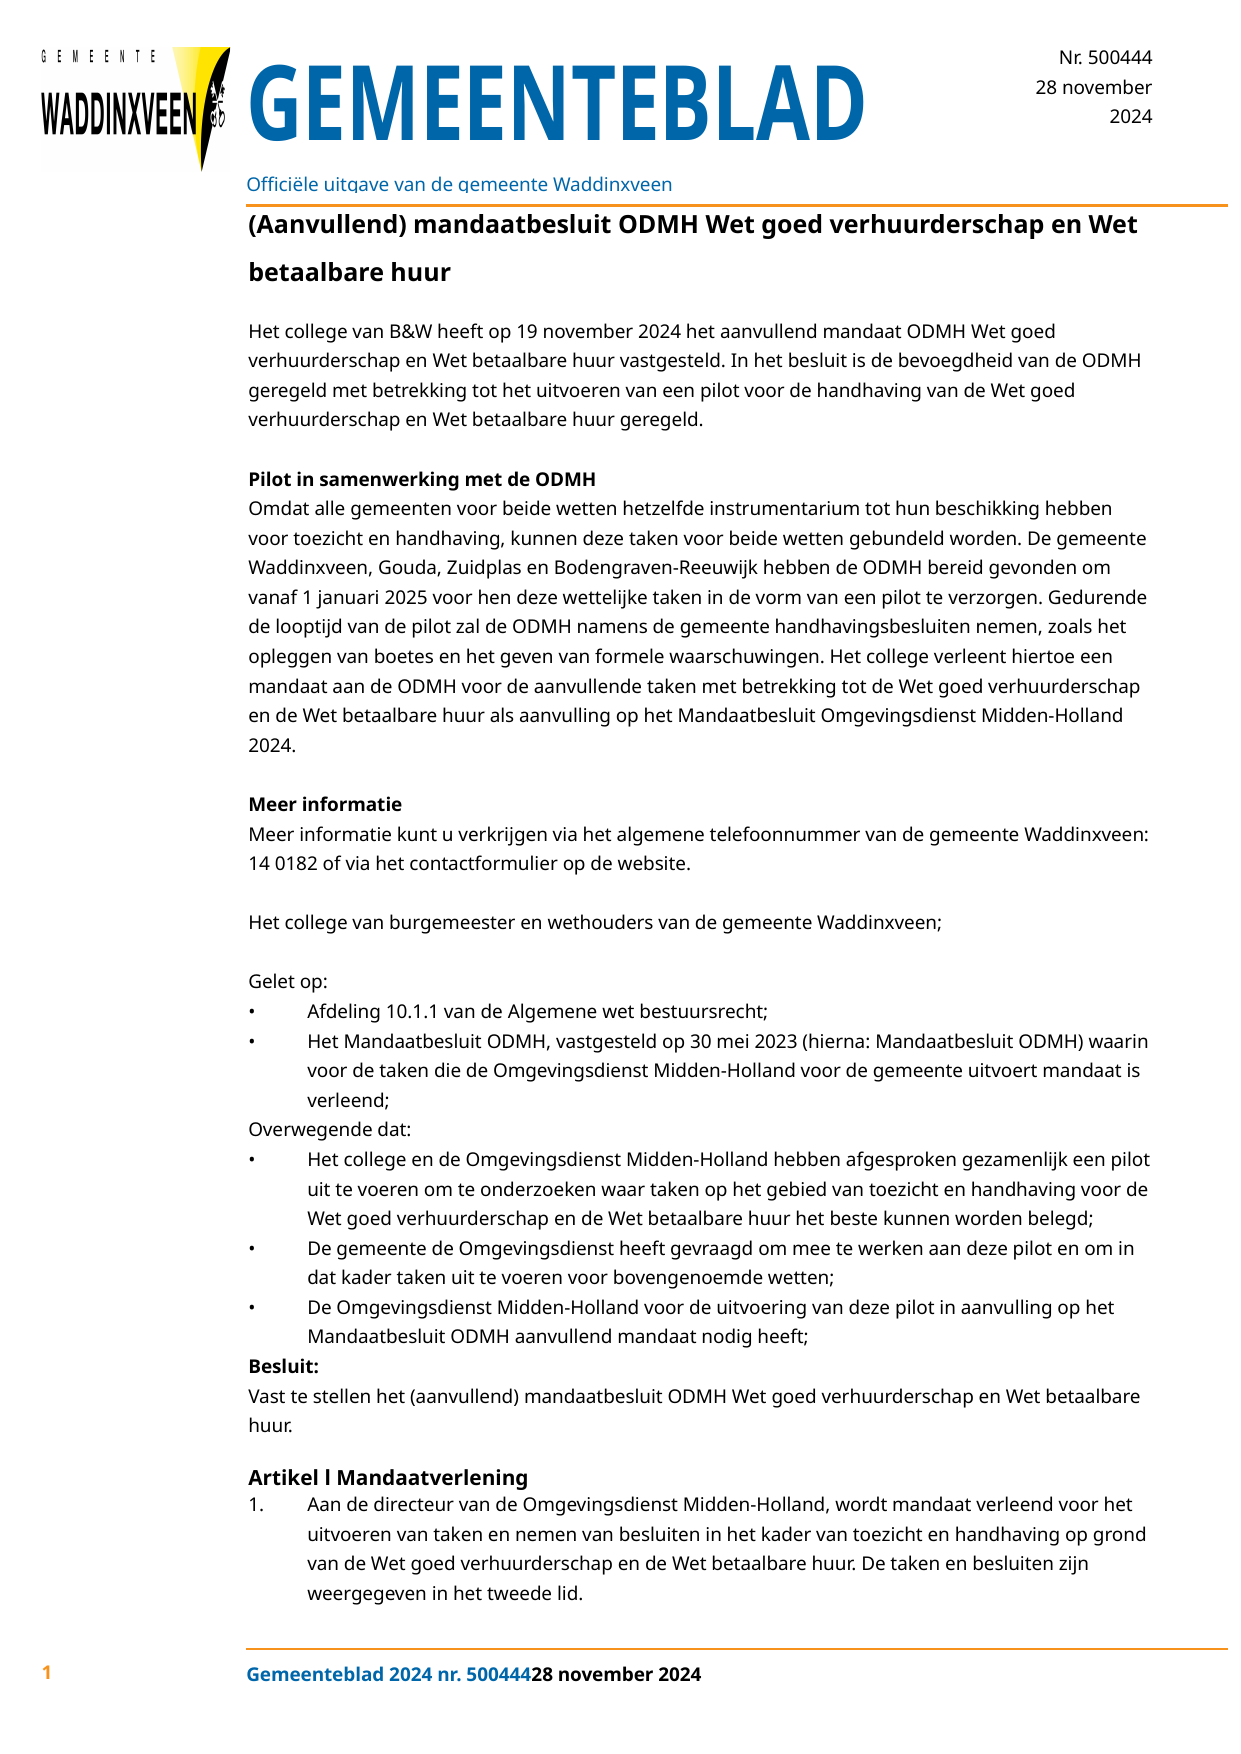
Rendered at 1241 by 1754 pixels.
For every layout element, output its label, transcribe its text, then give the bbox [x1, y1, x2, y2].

text Artikel l Mandaatverlening [248, 1463, 1152, 1491]
text Omdat alle gemeenten voor beide wetten hetzelfde instrumentarium tot hun beschikking hebben voor toezicht en handhaving, kunnen deze taken voor beide wetten gebundeld worden. De gemeente Waddinxveen, Gouda, Zuidplas en Bodengraven-Reeuwijk hebben de ODMH bereid gevonden om vanaf 1 januari 2025 voor hen deze wettelijke taken in de vorm van een pilot te verzorgen. Gedurende de looptijd van de pilot zal de ODMH namens de gemeente handhavingsbesluiten nemen, zoals het opleggen van boetes en het geven van formele waarschuwingen. Het college verleent hiertoe een mandaat aan de ODMH voor de aanvullende taken met betrekking tot de Wet goed verhuurderschap en de Wet betaalbare huur als aanvulling op het Mandaatbesluit Omgevingsdienst Midden-Holland 2024. [248, 495, 1152, 758]
list Afdeling 10.1.1 van de Algemene wet bestuursrecht; [248, 998, 1152, 1024]
text Het college van burgemeester en wethouders van de gemeente Waddinxveen; [248, 909, 1152, 935]
text Pilot in samenwerking met de ODMH [248, 466, 1152, 492]
text (Aanvullend) mandaatbesluit ODMH Wet goed verhuurderschap en Wet betaalbare huur [248, 207, 1152, 288]
text Vast te stellen het (aanvullend) mandaatbesluit ODMH Wet goed verhuurderschap en Wet betaalbare huur. [248, 1383, 1152, 1438]
text Gelet op: [248, 969, 1152, 994]
text Besluit: [248, 1353, 1152, 1379]
text Overwegende dat: [248, 1117, 1152, 1142]
picture [41, 47, 231, 172]
list Het college en de Omgevingsdienst Midden-Holland hebben afgesproken gezamenlijk een pilot uit te voeren om te onderzoeken waar taken op het gebied van toezicht en handhaving voor de Wet goed verhuurderschap en de Wet betaalbare huur het beste kunnen worden belegd; [248, 1146, 1152, 1231]
text Meer informatie [248, 791, 1152, 817]
list De gemeente de Omgevingsdienst heeft gevraagd om mee te werken aan deze pilot en om in dat kader taken uit te voeren voor bovengenoemde wetten; [248, 1235, 1152, 1290]
text Meer informatie kunt u verkrijgen via het algemene telefoonnummer van de gemeente Waddinxveen: 14 0182 of via het contactformulier op de website. [248, 821, 1152, 876]
list Het Mandaatbesluit ODMH, vastgesteld op 30 mei 2023 (hierna: Mandaatbesluit ODMH) waarin voor de taken die de Omgevingsdienst Midden-Holland voor de gemeente uitvoert mandaat is verleend; [248, 1028, 1152, 1113]
list Aan de directeur van de Omgevingsdienst Midden-Holland, wordt mandaat verleend voor het uitvoeren van taken en nemen van besluiten in het kader van toezicht en handhaving op grond van de Wet goed verhuurderschap en de Wet betaalbare huur. De taken en besluiten zijn weergegeven in het tweede lid. [248, 1491, 1152, 1606]
list De Omgevingsdienst Midden-Holland voor de uitvoering van deze pilot in aanvulling op het Mandaatbesluit ODMH aanvullend mandaat nodig heeft; [248, 1294, 1152, 1349]
text Het college van B&W heeft op 19 november 2024 het aanvullend mandaat ODMH Wet goed verhuurderschap en Wet betaalbare huur vastgesteld. In het besluit is de bevoegdheid van de ODMH geregeld met betrekking tot het uitvoeren van een pilot voor de handhaving van de Wet goed verhuurderschap en Wet betaalbare huur geregeld. [248, 318, 1152, 432]
